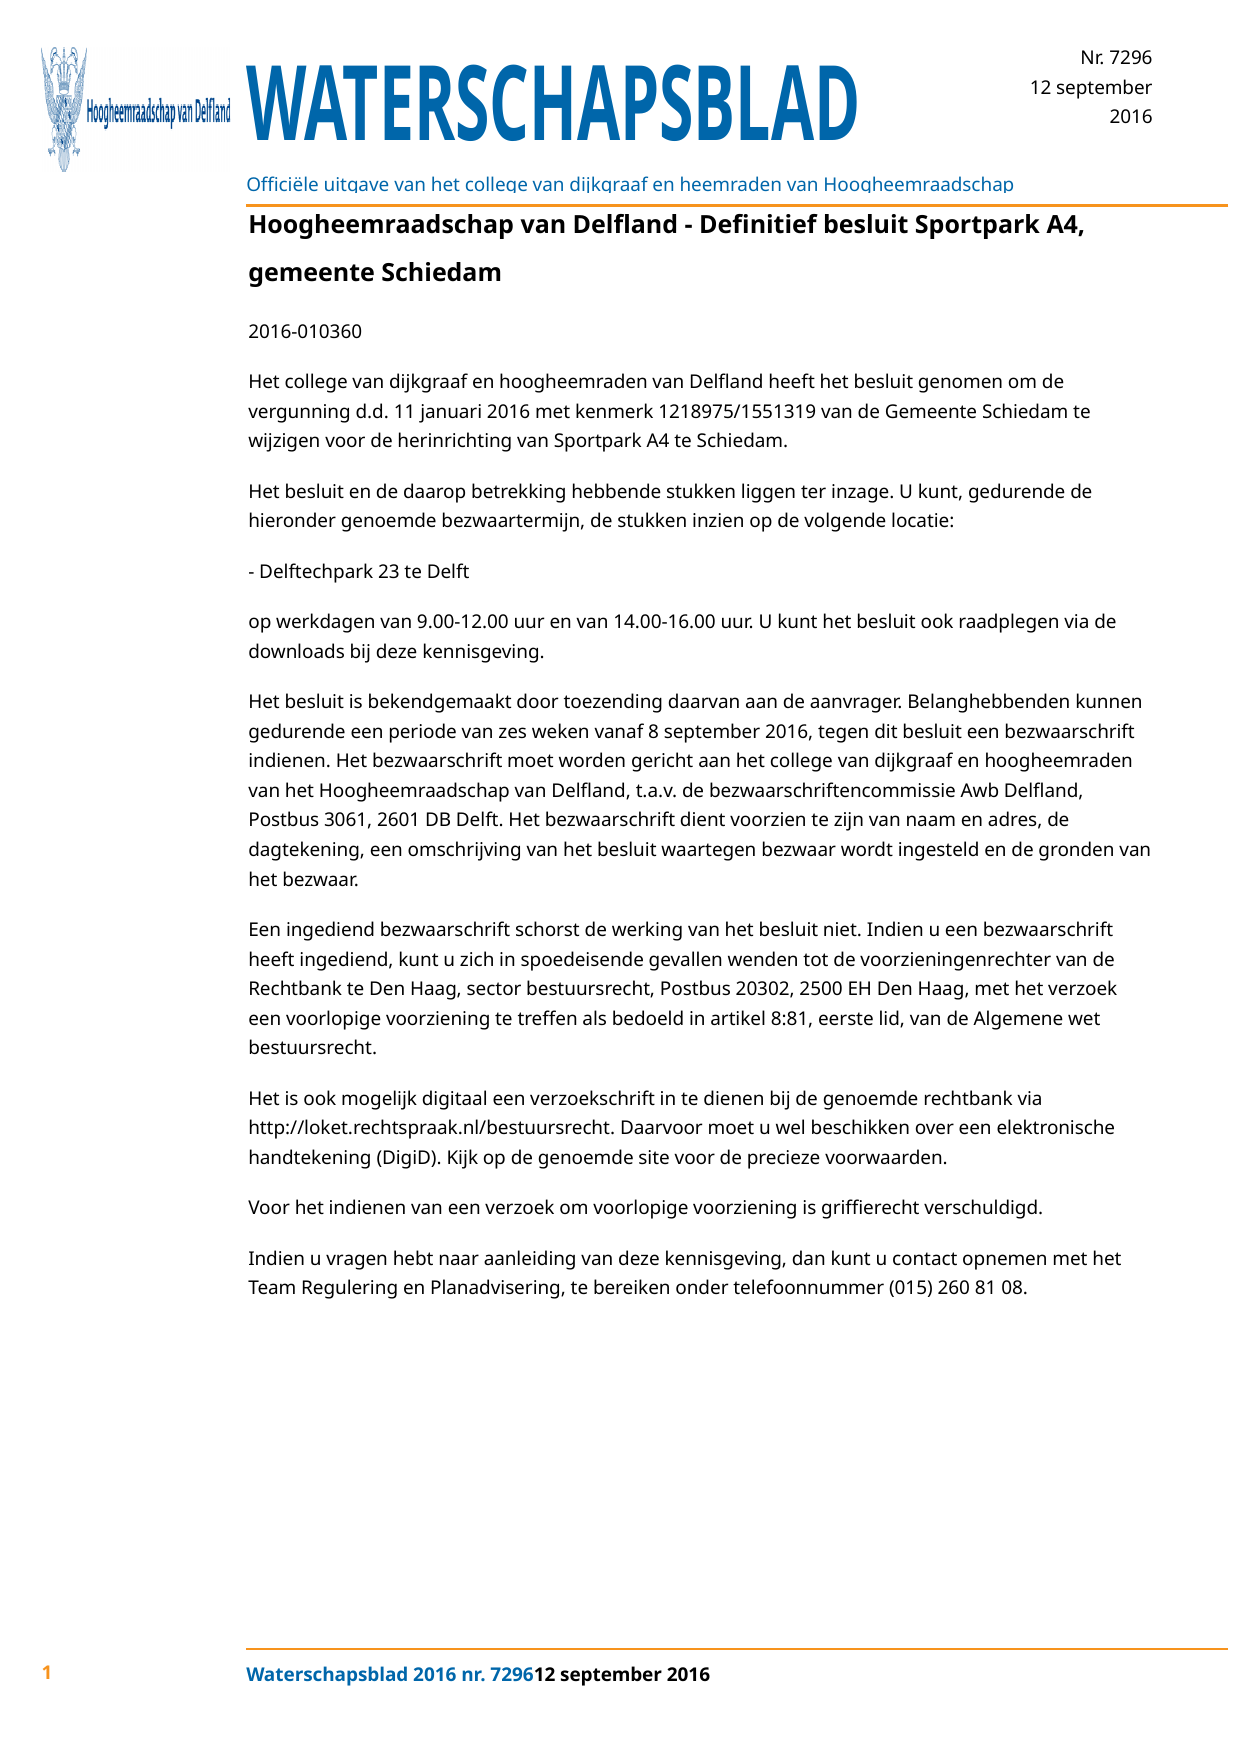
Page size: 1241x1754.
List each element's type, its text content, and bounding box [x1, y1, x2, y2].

text op werkdagen van 9.00-12.00 uur en van 14.00-16.00 uur. U kunt het besluit ook raadplegen via de downloads bij deze kennisgeving. [248, 608, 1152, 664]
picture [41, 47, 231, 172]
text Een ingediend bezwaarschrift schorst de werking van het besluit niet. Indien u een bezwaarschrift heeft ingediend, kunt u zich in spoedeisende gevallen wenden tot de voorzieningenrechter van de Rechtbank te Den Haag, sector bestuursrecht, Postbus 20302, 2500 EH Den Haag, met het verzoek een voorlopige voorziening te treffen als bedoeld in artikel 8:81, eerste lid, van de Algemene wet bestuursrecht. [248, 916, 1152, 1060]
text Het is ook mogelijk digitaal een verzoekschrift in te dienen bij de genoemde rechtbank via http://loket.rechtspraak.nl/bestuursrecht. Daarvoor moet u wel beschikken over een elektronische handtekening (DigiD). Kijk op de genoemde site voor de precieze voorwaarden. [248, 1085, 1152, 1170]
text - Delftechpark 23 te Delft [248, 558, 1152, 584]
text Het college van dijkgraaf en hoogheemraden van Delfland heeft het besluit genomen om de vergunning d.d. 11 januari 2016 met kenmerk 1218975/1551319 van de Gemeente Schiedam te wijzigen voor de herinrichting van Sportpark A4 te Schiedam. [248, 368, 1152, 453]
text 2016-010360 [248, 318, 1152, 344]
text Indien u vragen hebt naar aanleiding van deze kennisgeving, dan kunt u contact opnemen met het Team Regulering en Planadvisering, te bereiken onder telefoonnummer (015) 260 81 08. [248, 1245, 1152, 1300]
text Voor het indienen van een verzoek om voorlopige voorziening is griffierecht verschuldigd. [248, 1194, 1152, 1220]
text Het besluit is bekendgemaakt door toezending daarvan aan de aanvrager. Belanghebbenden kunnen gedurende een periode van zes weken vanaf 8 september 2016, tegen dit besluit een bezwaarschrift indienen. Het bezwaarschrift moet worden gericht aan het college van dijkgraaf en hoogheemraden van het Hoogheemraadschap van Delfland, t.a.v. de bezwaarschriftencommissie Awb Delfland, Postbus 3061, 2601 DB Delft. Het bezwaarschrift dient voorzien te zijn van naam en adres, de dagtekening, een omschrijving van het besluit waartegen bezwaar wordt ingesteld en de gronden van het bezwaar. [248, 688, 1152, 892]
text Hoogheemraadschap van Delfland - Definitief besluit Sportpark A4, gemeente Schiedam [248, 207, 1152, 288]
text Het besluit en de daarop betrekking hebbende stukken liggen ter inzage. U kunt, gedurende de hieronder genoemde bezwaartermijn, de stukken inzien op de volgende locatie: [248, 478, 1152, 533]
